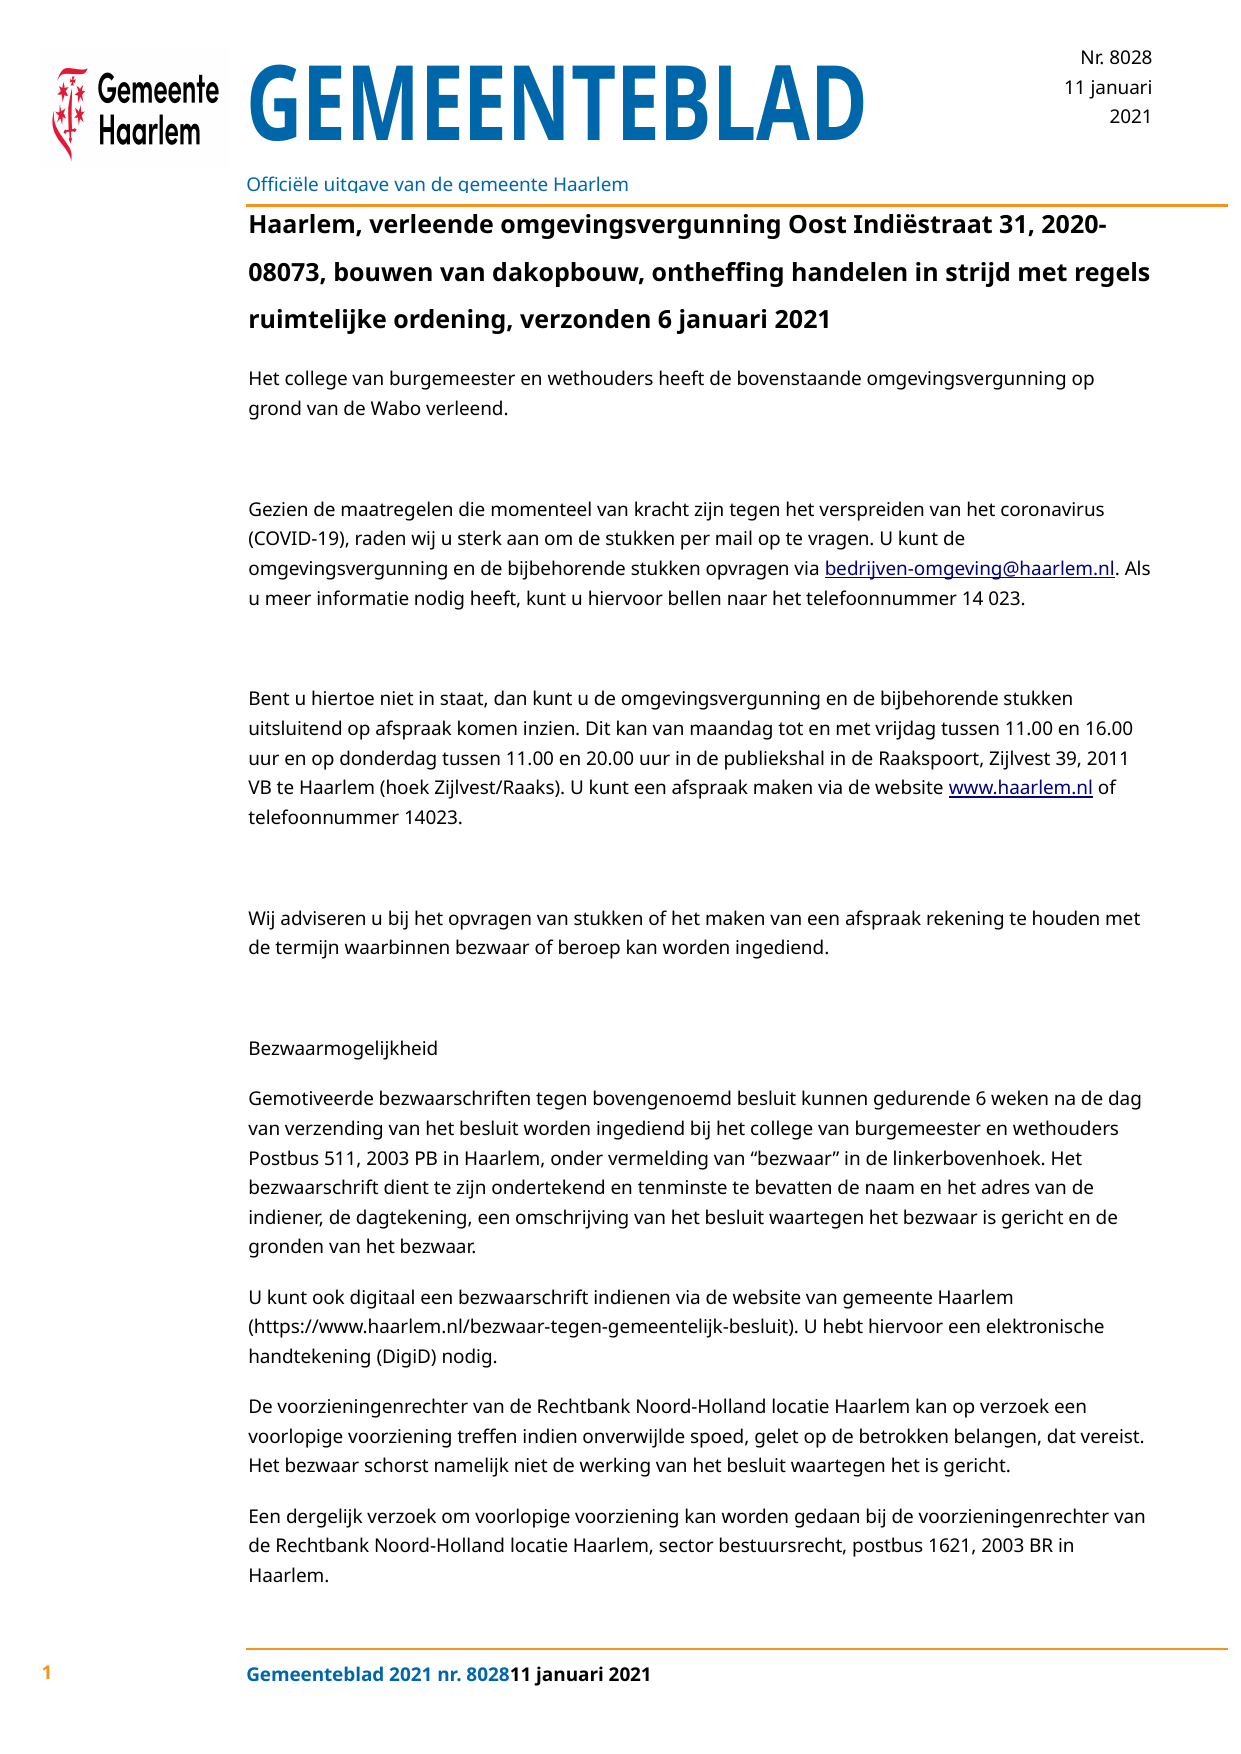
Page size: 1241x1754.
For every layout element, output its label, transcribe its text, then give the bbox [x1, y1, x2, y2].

text Wij adviseren u bij het opvragen van stukken of het maken van een afspraak rekening te houden met de termijn waarbinnen bezwaar of beroep kan worden ingediend. [248, 905, 1152, 960]
text Het college van burgemeester en wethouders heeft de bovenstaande omgevingsvergunning op grond van de Wabo verleend. [248, 366, 1152, 421]
text U kunt ook digitaal een bezwaarschrift indienen via de website van gemeente Haarlem (https://www.haarlem.nl/bezwaar-tegen-gemeentelijk-besluit). U hebt hiervoor een elektronische handtekening (DigiD) nodig. [248, 1284, 1152, 1369]
text Gemotiveerde bezwaarschriften tegen bovengenoemd besluit kunnen gedurende 6 weken na de dag van verzending van het besluit worden ingediend bij het college van burgemeester en wethouders Postbus 511, 2003 PB in Haarlem, onder vermelding van “bezwaar” in de linkerbovenhoek. Het bezwaarschrift dient te zijn ondertekend en tenminste te bevatten de naam en het adres van de indiener, de dagtekening, een omschrijving van het besluit waartegen het bezwaar is gericht en de gronden van het bezwaar. [248, 1086, 1152, 1259]
text Gezien de maatregelen die momenteel van kracht zijn tegen het verspreiden van het coronavirus (COVID-19), raden wij u sterk aan om de stukken per mail op te vragen. U kunt de omgevingsvergunning en de bijbehorende stukken opvragen via bedrijven-omgeving@haarlem.nl. Als u meer informatie nodig heeft, kunt u hiervoor bellen naar het telefoonnummer 14 023. [248, 496, 1152, 610]
text De voorzieningenrechter van de Rechtbank Noord-Holland locatie Haarlem kan op verzoek een voorlopige voorziening treffen indien onverwijlde spoed, gelet op de betrokken belangen, dat vereist. Het bezwaar schorst namelijk niet de werking van het besluit waartegen het is gericht. [248, 1393, 1152, 1478]
text Bezwaarmogelijkheid [248, 1035, 1152, 1061]
text Haarlem, verleende omgevingsvergunning Oost Indiëstraat 31, 2020-08073, bouwen van dakopbouw, ontheffing handelen in strijd met regels ruimtelijke ordening, verzonden 6 januari 2021 [248, 207, 1152, 336]
text Een dergelijk verzoek om voorlopige voorziening kan worden gedaan bij de voorzieningenrechter van de Rechtbank Noord-Holland locatie Haarlem, sector bestuursrecht, postbus 1621, 2003 BR in Haarlem. [248, 1503, 1152, 1588]
text Bent u hiertoe niet in staat, dan kunt u de omgevingsvergunning en de bijbehorende stukken uitsluitend op afspraak komen inzien. Dit kan van maandag tot en met vrijdag tussen 11.00 en 16.00 uur en op donderdag tussen 11.00 en 20.00 uur in de publiekshal in de Raakspoort, Zijlvest 39, 2011 VB te Haarlem (hoek Zijlvest/Raaks). U kunt een afspraak maken via de website www.haarlem.nl of telefoonnummer 14023. [248, 686, 1152, 829]
picture [41, 47, 231, 172]
